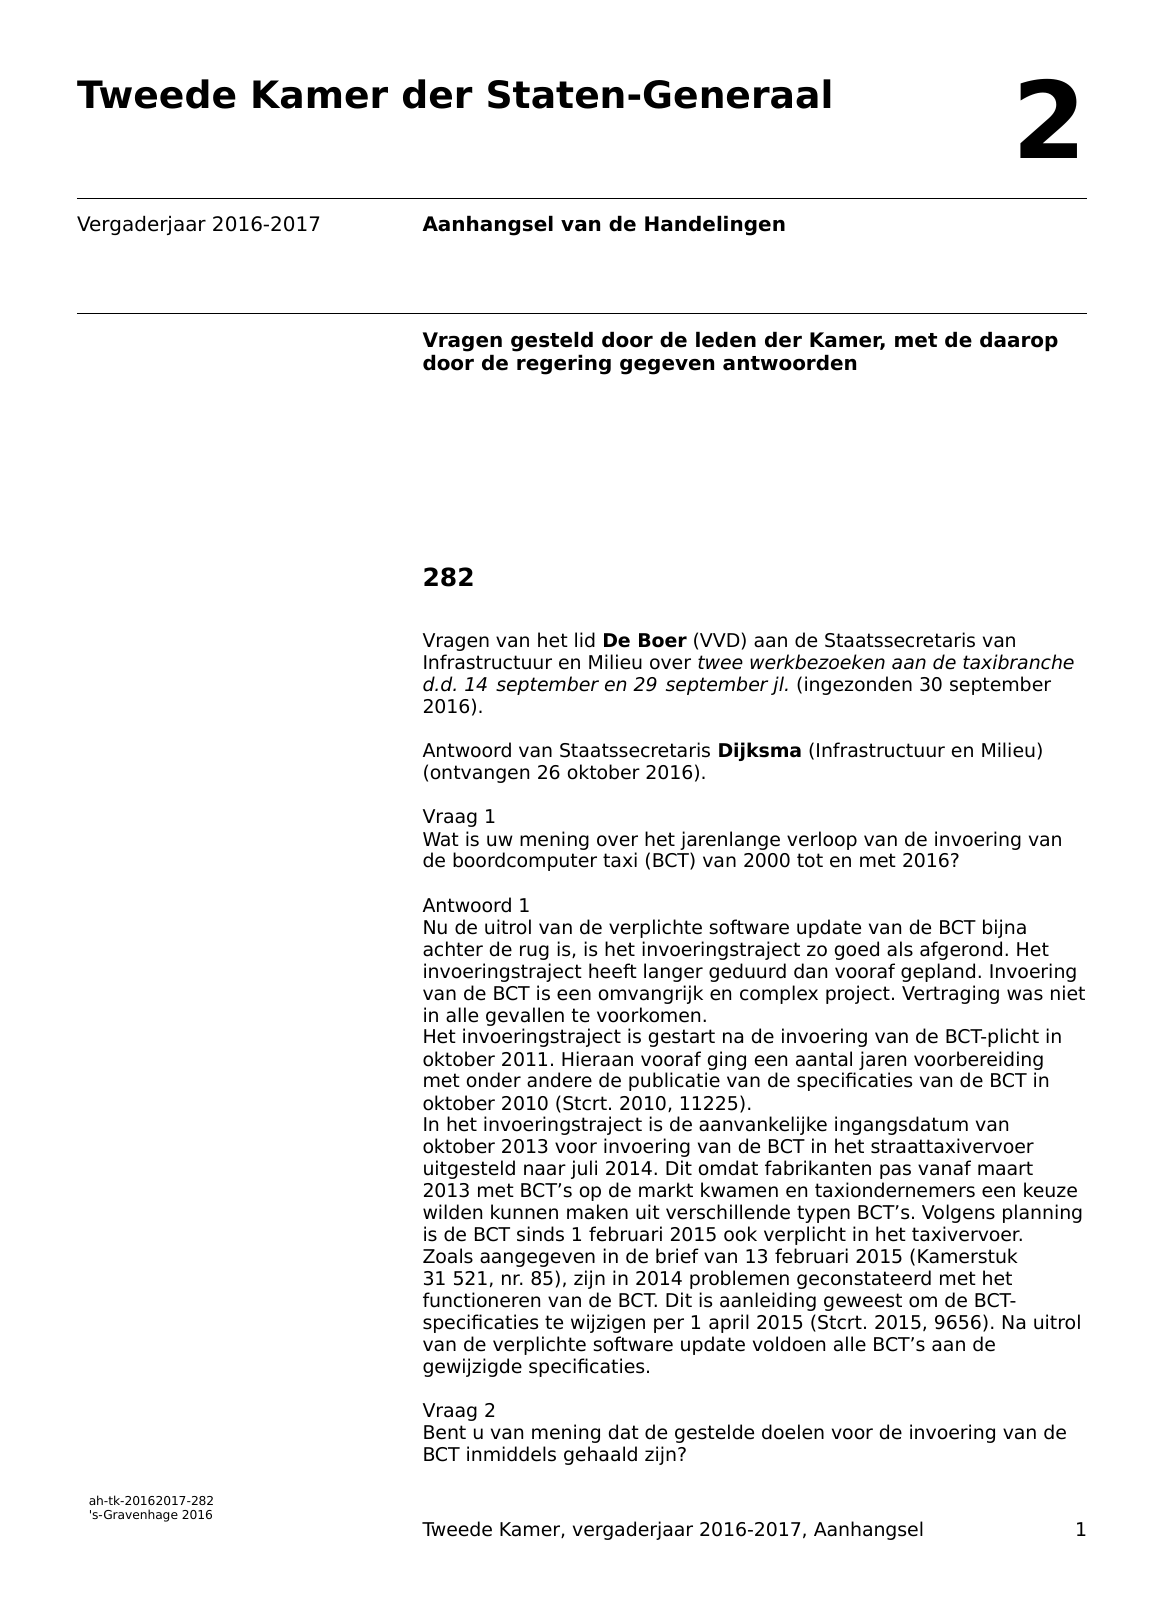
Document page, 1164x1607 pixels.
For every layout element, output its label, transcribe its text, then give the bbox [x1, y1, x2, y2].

table_cell Aanhangsel van de Handelingen [422, 199, 1087, 313]
text Nu de uitrol van de verplichte software update van de BCT bijna achter de rug is, is het invoeringstraject zo goed als afgerond. Het invoeringstraject heeft langer geduurd dan vooraf gepland. Invoering van de BCT is een omvangrijk en complex project. Vertraging was niet in alle gevallen te voorkomen. [422, 917, 1087, 1026]
table_header Tweede Kamer der Staten-Generaal [77, 59, 886, 198]
text 282 [422, 563, 1087, 592]
text Antwoord van Staatssecretaris Dijksma (Infrastructuur en Milieu) (ontvangen 26 oktober 2016). [422, 740, 1087, 784]
table_cell [77, 314, 422, 375]
text Vraag 1 [422, 806, 1087, 828]
table_header 2 [886, 59, 1087, 198]
table_cell Vragen gesteld door de leden der Kamer, met de daarop door de regering gegeven antwoorden [422, 314, 1087, 375]
text Antwoord 1 [422, 894, 1087, 917]
text 's-Gravenhage 2016 [88, 1508, 323, 1522]
text Vraag 2 [422, 1400, 1087, 1422]
table_cell Vergaderjaar 2016-2017 [77, 199, 422, 313]
text Wat is uw mening over het jarenlange verloop van de invoering van de boordcomputer taxi (BCT) van 2000 tot en met 2016? [422, 828, 1087, 872]
text Zoals aangegeven in de brief van 13 februari 2015 (Kamerstuk 31 521, nr. 85), zijn in 2014 problemen geconstateerd met het functioneren van de BCT. Dit is aanleiding geweest om de BCT-specificaties te wijzigen per 1 april 2015 (Stcrt. 2015, 9656). Na uitrol van de verplichte software update voldoen alle BCT’s aan de gewijzigde specificaties. [422, 1246, 1087, 1378]
text In het invoeringstraject is de aanvankelijke ingangsdatum van oktober 2013 voor invoering van de BCT in het straattaxivervoer uitgesteld naar juli 2014. Dit omdat fabrikanten pas vanaf maart 2013 met BCT’s op de markt kwamen en taxiondernemers een keuze wilden kunnen maken uit verschillende typen BCT’s. Volgens planning is de BCT sinds 1 februari 2015 ook verplicht in het taxivervoer. [422, 1114, 1087, 1246]
text Vragen van het lid De Boer (VVD) aan de Staatssecretaris van Infrastructuur en Milieu over twee werkbezoeken aan de taxibranche d.d. 14 september en 29 september jl. (ingezonden 30 september 2016). [422, 630, 1087, 718]
text ah-tk-20162017-282 [88, 1494, 323, 1508]
text Het invoeringstraject is gestart na de invoering van de BCT-plicht in oktober 2011. Hieraan vooraf ging een aantal jaren voorbereiding met onder andere de publicatie van de specificaties van de BCT in oktober 2010 (Stcrt. 2010, 11225). [422, 1026, 1087, 1114]
text Bent u van mening dat de gestelde doelen voor de invoering van de BCT inmiddels gehaald zijn? [422, 1422, 1087, 1466]
